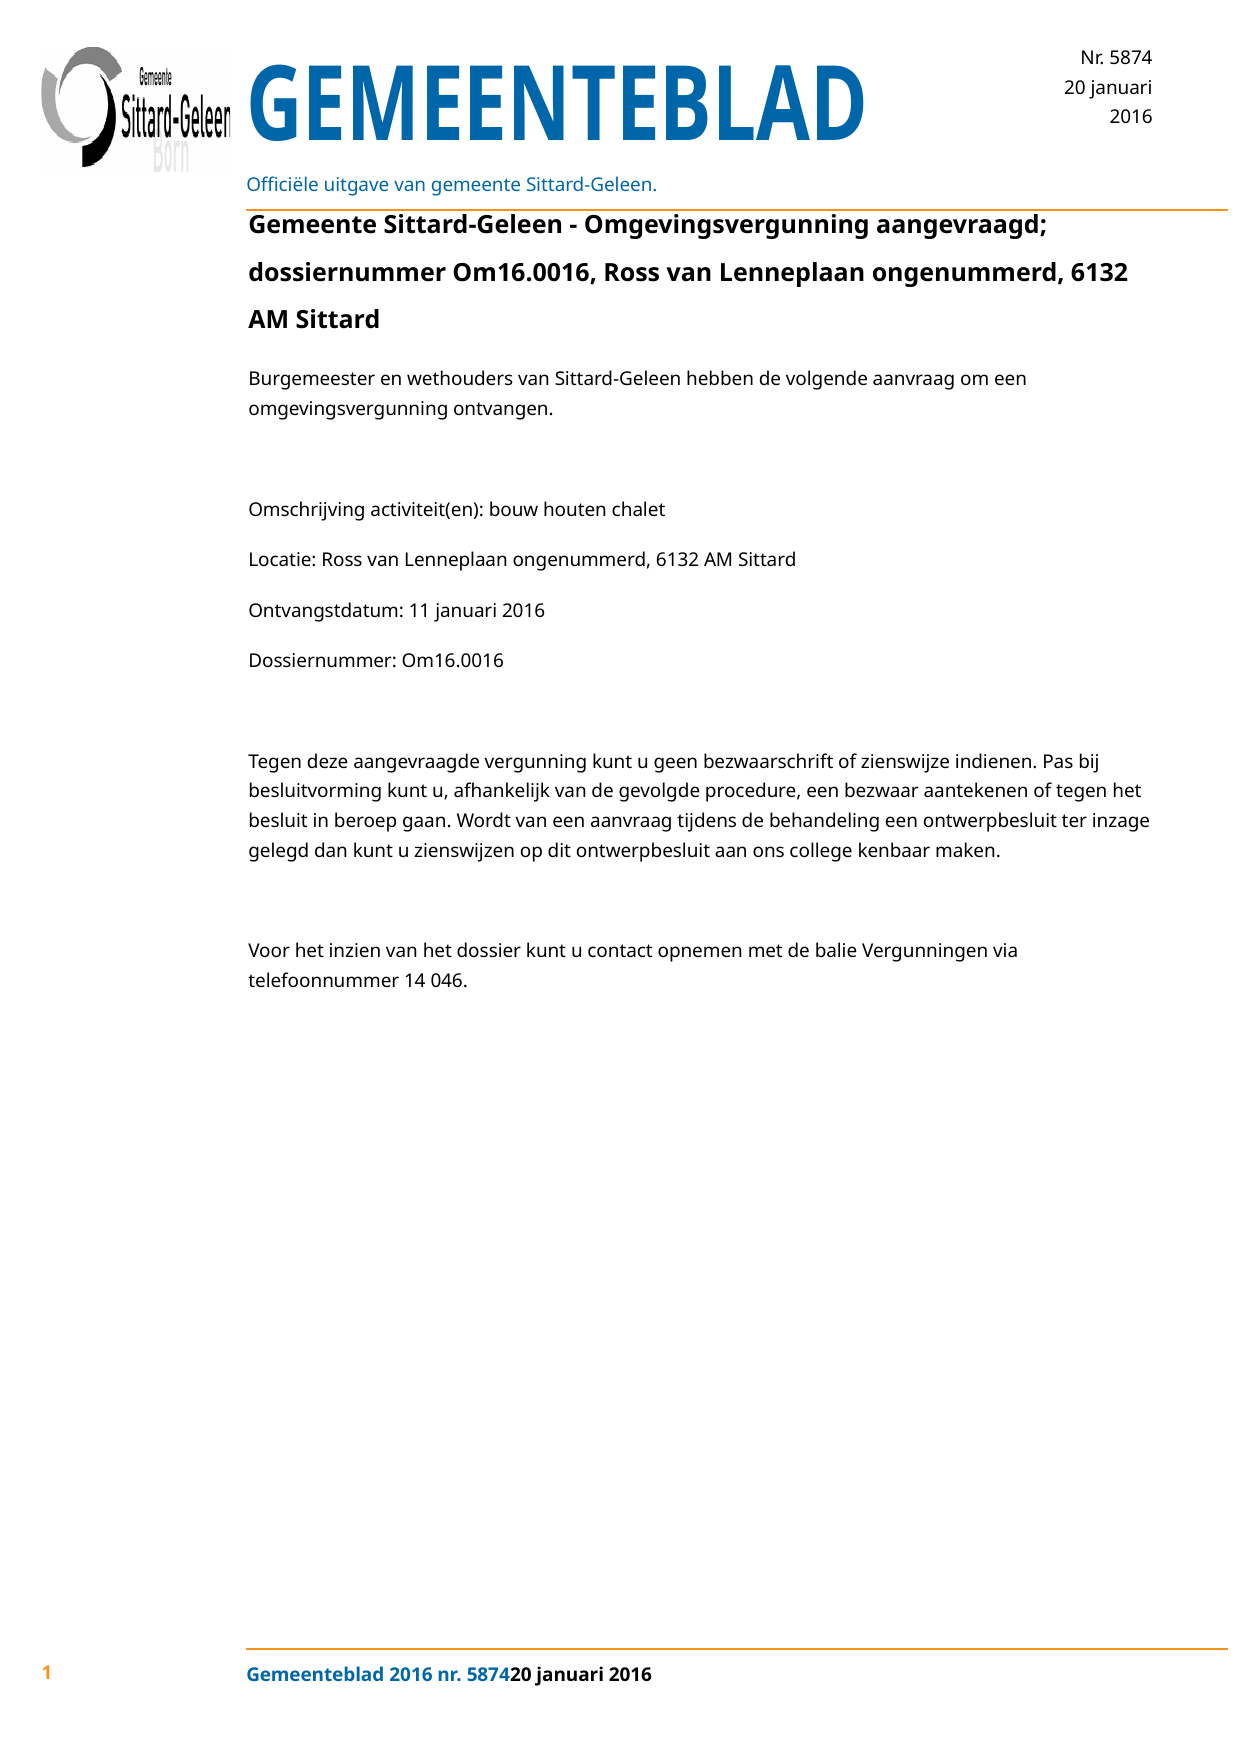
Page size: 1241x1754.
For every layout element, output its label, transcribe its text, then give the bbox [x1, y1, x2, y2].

text Ontvangstdatum: 11 januari 2016 [248, 597, 1152, 622]
text Dossiernummer: Om16.0016 [248, 647, 1152, 673]
text Omschrijving activiteit(en): bouw houten chalet [248, 496, 1152, 522]
text Tegen deze aangevraagde vergunning kunt u geen bezwaarschrift of zienswijze indienen. Pas bij besluitvorming kunt u, afhankelijk van de gevolgde procedure, een bezwaar aantekenen of tegen het besluit in beroep gaan. Wordt van een aanvraag tijdens de behandeling een ontwerpbesluit ter inzage gelegd dan kunt u zienswijzen op dit ontwerpbesluit aan ons college kenbaar maken. [248, 748, 1152, 862]
text Burgemeester en wethouders van Sittard-Geleen hebben de volgende aanvraag om een omgevingsvergunning ontvangen. [248, 366, 1152, 421]
text Locatie: Ross van Lenneplaan ongenummerd, 6132 AM Sittard [248, 546, 1152, 572]
text Voor het inzien van het dossier kunt u contact opnemen met de balie Vergunningen via telefoonnummer 14 046. [248, 938, 1152, 993]
picture [41, 47, 231, 172]
text Gemeente Sittard-Geleen - Omgevingsvergunning aangevraagd; dossiernummer Om16.0016, Ross van Lenneplaan ongenummerd, 6132 AM Sittard [248, 211, 1152, 336]
